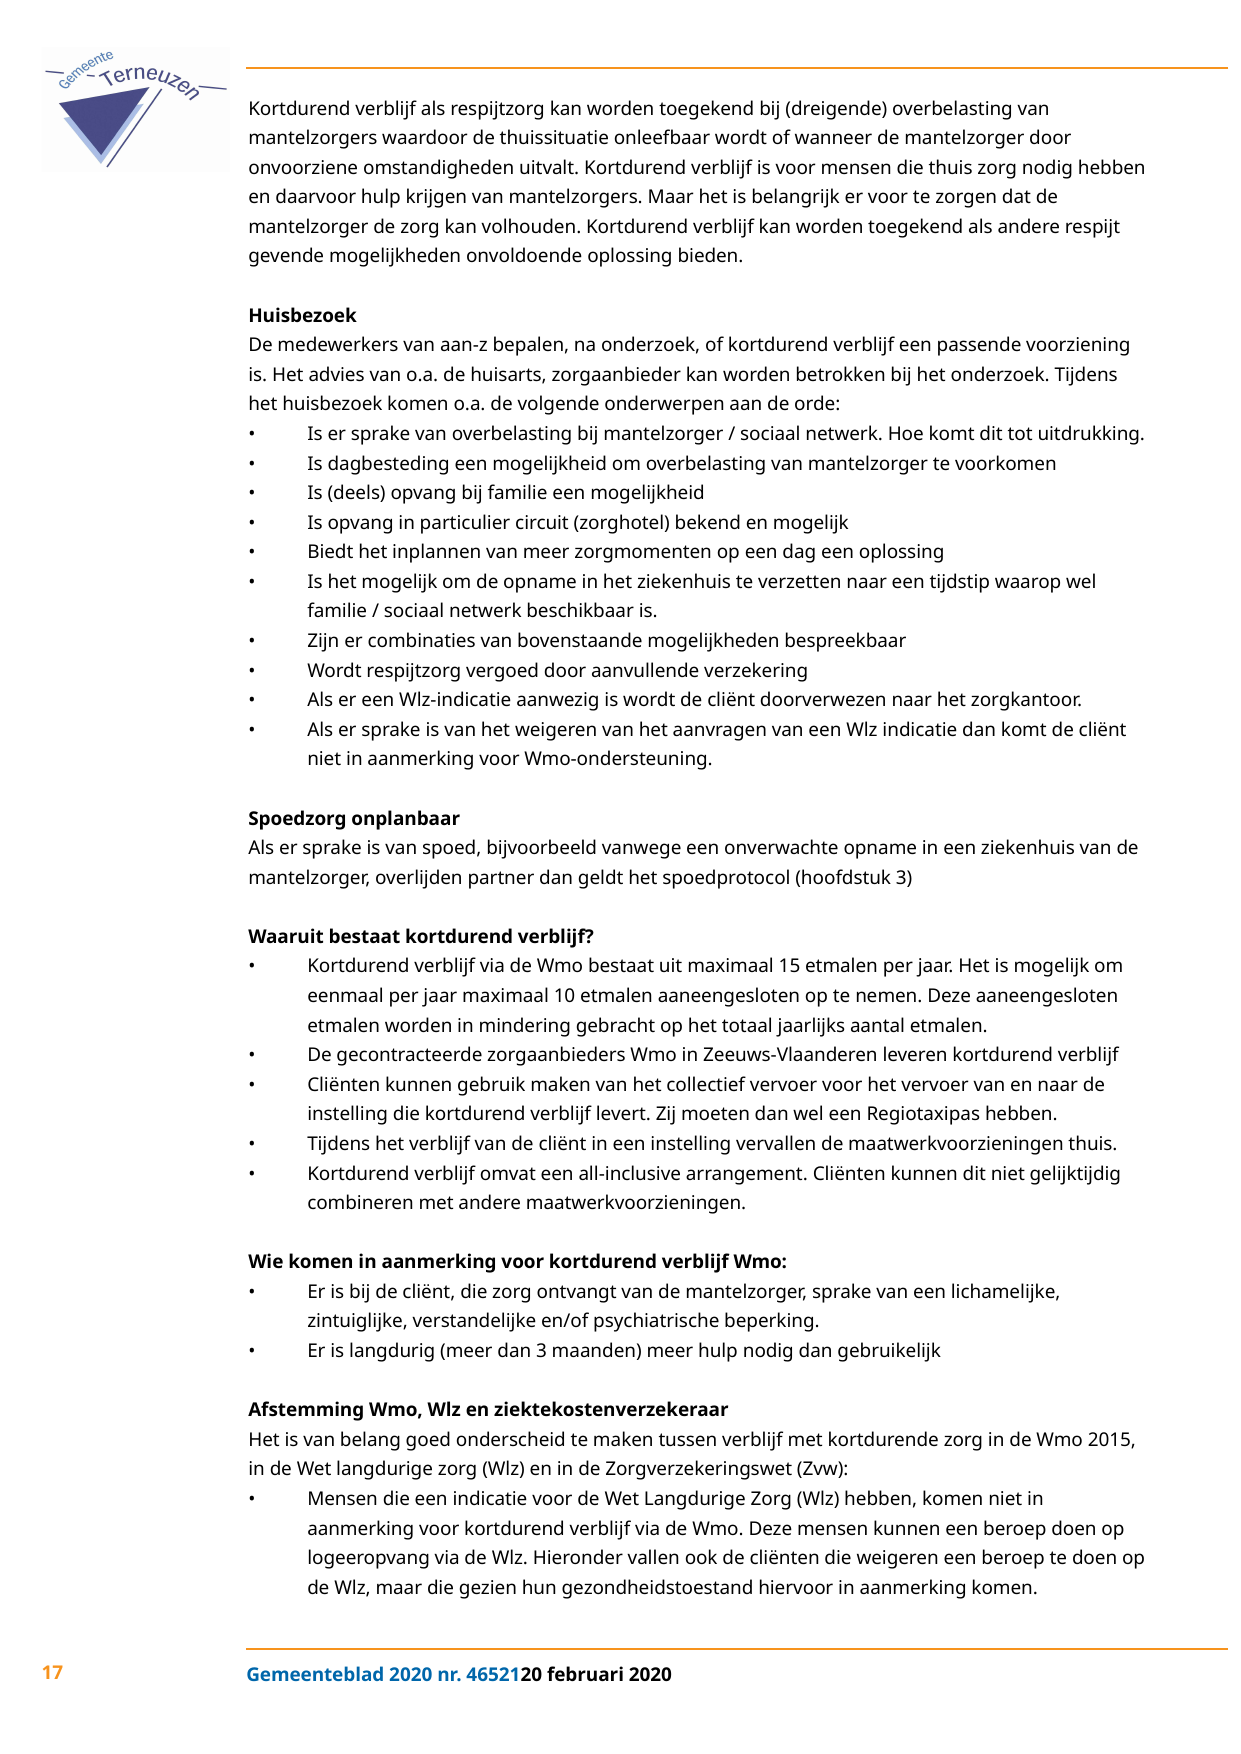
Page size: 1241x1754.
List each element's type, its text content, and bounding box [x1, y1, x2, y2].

list Er is langdurig (meer dan 3 maanden) meer hulp nodig dan gebruikelijk [248, 1337, 1152, 1363]
list De gecontracteerde zorgaanbieders Wmo in Zeeuws-Vlaanderen leveren kortdurend verblijf [248, 1041, 1152, 1067]
list Kortdurend verblijf omvat een all-inclusive arrangement. Cliënten kunnen dit niet gelijktijdig combineren met andere maatwerkvoorzieningen. [248, 1160, 1152, 1215]
text Huisbezoek [248, 302, 1152, 328]
list Is het mogelijk om de opname in het ziekenhuis te verzetten naar een tijdstip waarop wel familie / sociaal netwerk beschikbaar is. [248, 568, 1152, 623]
list Wordt respijtzorg vergoed door aanvullende verzekering [248, 657, 1152, 683]
text Wie komen in aanmerking voor kortdurend verblijf Wmo: [248, 1248, 1152, 1274]
text Afstemming Wmo, Wlz en ziektekostenverzekeraar [248, 1396, 1152, 1422]
list Tijdens het verblijf van de cliënt in een instelling vervallen de maatwerkvoorzieningen thuis. [248, 1130, 1152, 1156]
text Kortdurend verblijf als respijtzorg kan worden toegekend bij (dreigende) overbelasting van mantelzorgers waardoor de thuissituatie onleefbaar wordt of wanneer de mantelzorger door onvoorziene omstandigheden uitvalt. Kortdurend verblijf is voor mensen die thuis zorg nodig hebben en daarvoor hulp krijgen van mantelzorgers. Maar het is belangrijk er voor te zorgen dat de mantelzorger de zorg kan volhouden. Kortdurend verblijf kan worden toegekend als andere respijt gevende mogelijkheden onvoldoende oplossing bieden. [248, 95, 1152, 268]
list Is er sprake van overbelasting bij mantelzorger / sociaal netwerk. Hoe komt dit tot uitdrukking. [248, 420, 1152, 446]
list Cliënten kunnen gebruik maken van het collectief vervoer voor het vervoer van en naar de instelling die kortdurend verblijf levert. Zij moeten dan wel een Regiotaxipas hebben. [248, 1071, 1152, 1126]
text Het is van belang goed onderscheid te maken tussen verblijf met kortdurende zorg in de Wmo 2015, in de Wet langdurige zorg (Wlz) en in de Zorgverzekeringswet (Zvw): [248, 1426, 1152, 1481]
list Is (deels) opvang bij familie een mogelijkheid [248, 479, 1152, 505]
list Kortdurend verblijf via de Wmo bestaat uit maximaal 15 etmalen per jaar. Het is mogelijk om eenmaal per jaar maximaal 10 etmalen aaneengesloten op te nemen. Deze aaneengesloten etmalen worden in mindering gebracht op het totaal jaarlijks aantal etmalen. [248, 953, 1152, 1038]
text Waaruit bestaat kortdurend verblijf? [248, 923, 1152, 949]
list Er is bij de cliënt, die zorg ontvangt van de mantelzorger, sprake van een lichamelijke, zintuiglijke, verstandelijke en/of psychiatrische beperking. [248, 1278, 1152, 1333]
picture [41, 47, 231, 172]
list Mensen die een indicatie voor de Wet Langdurige Zorg (Wlz) hebben, komen niet in aanmerking voor kortdurend verblijf via de Wmo. Deze mensen kunnen een beroep doen op logeeropvang via de Wlz. Hieronder vallen ook de cliënten die weigeren een beroep te doen op de Wlz, maar die gezien hun gezondheidstoestand hiervoor in aanmerking komen. [248, 1485, 1152, 1600]
list Als er sprake is van het weigeren van het aanvragen van een Wlz indicatie dan komt de cliënt niet in aanmerking voor Wmo-ondersteuning. [248, 716, 1152, 771]
text Als er sprake is van spoed, bijvoorbeeld vanwege een onverwachte opname in een ziekenhuis van de mantelzorger, overlijden partner dan geldt het spoedprotocol (hoofdstuk 3) [248, 834, 1152, 890]
text Spoedzorg onplanbaar [248, 805, 1152, 831]
text De medewerkers van aan-z bepalen, na onderzoek, of kortdurend verblijf een passende voorziening is. Het advies van o.a. de huisarts, zorgaanbieder kan worden betrokken bij het onderzoek. Tijdens het huisbezoek komen o.a. de volgende onderwerpen aan de orde: [248, 331, 1152, 416]
list Zijn er combinaties van bovenstaande mogelijkheden bespreekbaar [248, 627, 1152, 653]
list Is dagbesteding een mogelijkheid om overbelasting van mantelzorger te voorkomen [248, 450, 1152, 476]
list Als er een Wlz-indicatie aanwezig is wordt de cliënt doorverwezen naar het zorgkantoor. [248, 686, 1152, 712]
list Is opvang in particulier circuit (zorghotel) bekend en mogelijk [248, 509, 1152, 535]
list Biedt het inplannen van meer zorgmomenten op een dag een oplossing [248, 538, 1152, 564]
